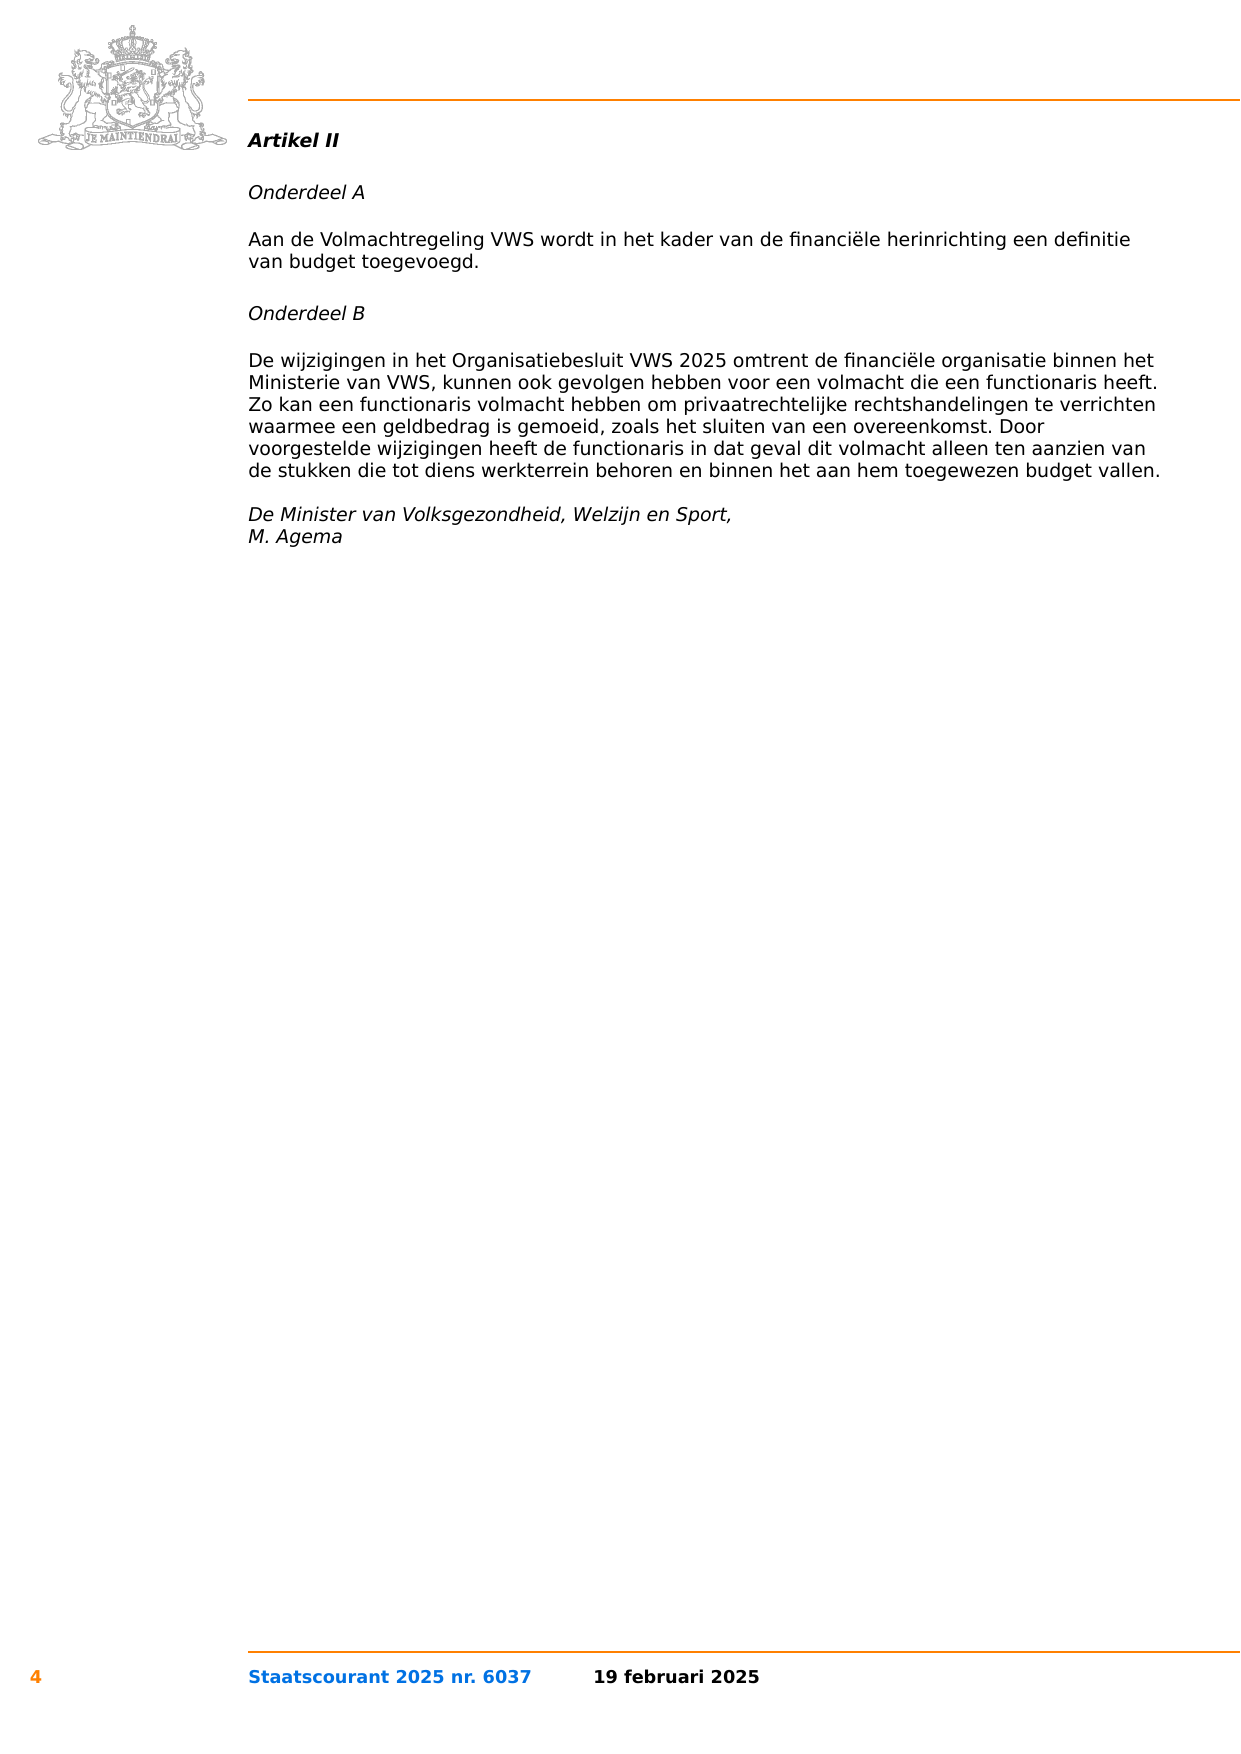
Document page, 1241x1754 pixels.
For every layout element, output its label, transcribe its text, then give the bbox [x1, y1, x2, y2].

text De Minister van Volksgezondheid, Welzijn en Sport, M. Agema [248, 503, 1163, 547]
subtitle Artikel II [248, 130, 1163, 152]
subtitle Onderdeel A [248, 182, 1163, 204]
text De wijzigingen in het Organisatiebesluit VWS 2025 omtrent de financiële organisatie binnen het Ministerie van VWS, kunnen ook gevolgen hebben voor een volmacht die een functionaris heeft. Zo kan een functionaris volmacht hebben om privaatrechtelijke rechtshandelingen te verrichten waarmee een geldbedrag is gemoeid, zoals het sluiten van een overeenkomst. Door voorgestelde wijzigingen heeft de functionaris in dat geval dit volmacht alleen ten aanzien van de stukken die tot diens werkterrein behoren en binnen het aan hem toegewezen budget vallen. [248, 350, 1163, 482]
text Aan de Volmachtregeling VWS wordt in het kader van de financiële herinrichting een definitie van budget toegevoegd. [248, 229, 1163, 273]
subtitle Onderdeel B [248, 303, 1163, 325]
picture [38, 25, 227, 150]
